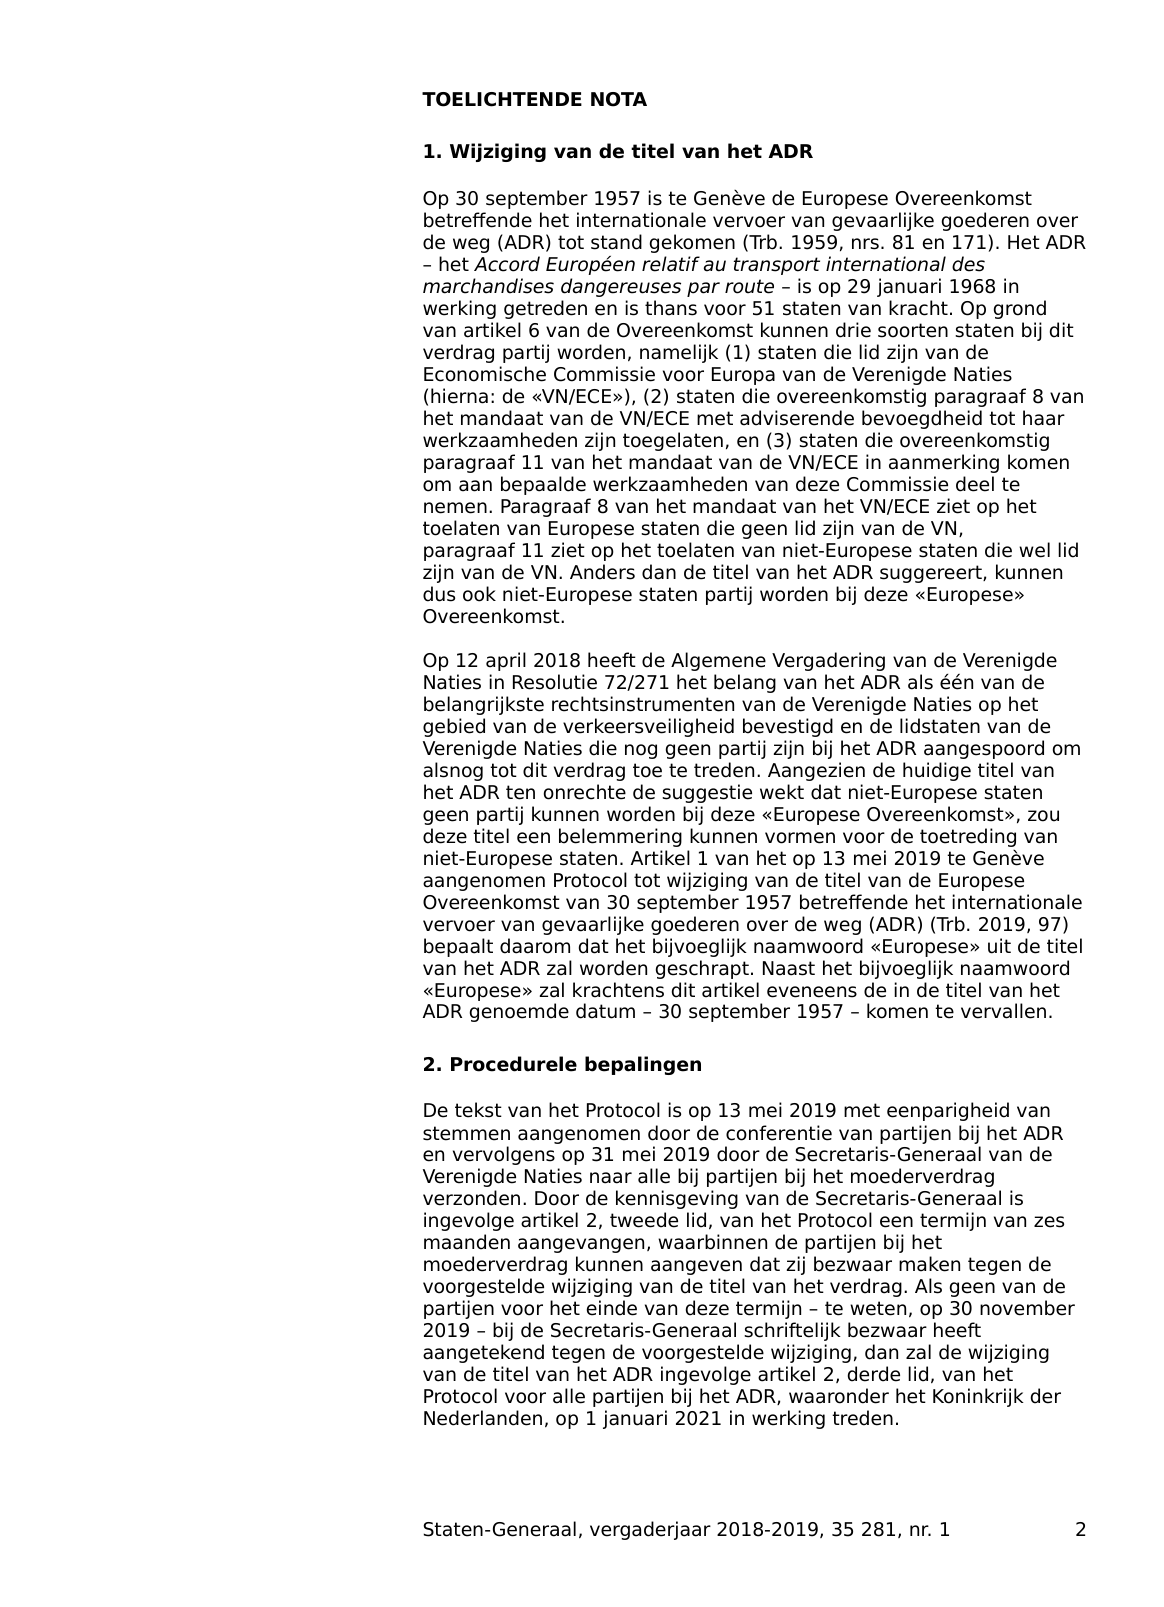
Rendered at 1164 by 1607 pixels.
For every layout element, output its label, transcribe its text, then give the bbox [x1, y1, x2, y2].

text Op 30 september 1957 is te Genève de Europese Overeenkomst betreffende het internationale vervoer van gevaarlijke goederen over de weg (ADR) tot stand gekomen (Trb. 1959, nrs. 81 en 171). Het ADR – het Accord Européen relatif au transport international des marchandises dangereuses par route – is op 29 januari 1968 in werking getreden en is thans voor 51 staten van kracht. Op grond van artikel 6 van de Overeenkomst kunnen drie soorten staten bij dit verdrag partij worden, namelijk (1) staten die lid zijn van de Economische Commissie voor Europa van de Verenigde Naties (hierna: de «VN/ECE»), (2) staten die overeenkomstig paragraaf 8 van het mandaat van de VN/ECE met adviserende bevoegdheid tot haar werkzaamheden zijn toegelaten, en (3) staten die overeenkomstig paragraaf 11 van het mandaat van de VN/ECE in aanmerking komen om aan bepaalde werkzaamheden van deze Commissie deel te nemen. Paragraaf 8 van het mandaat van het VN/ECE ziet op het toelaten van Europese staten die geen lid zijn van de VN, paragraaf 11 ziet op het toelaten van niet-Europese staten die wel lid zijn van de VN. Anders dan de titel van het ADR suggereert, kunnen dus ook niet-Europese staten partij worden bij deze «Europese» Overeenkomst. [422, 188, 1087, 628]
subtitle 2. Procedurele bepalingen [422, 1053, 1087, 1075]
text De tekst van het Protocol is op 13 mei 2019 met eenparigheid van stemmen aangenomen door de conferentie van partijen bij het ADR en vervolgens op 31 mei 2019 door de Secretaris-Generaal van de Verenigde Naties naar alle bij partijen bij het moederverdrag verzonden. Door de kennisgeving van de Secretaris-Generaal is ingevolge artikel 2, tweede lid, van het Protocol een termijn van zes maanden aangevangen, waarbinnen de partijen bij het moederverdrag kunnen aangeven dat zij bezwaar maken tegen de voorgestelde wijziging van de titel van het verdrag. Als geen van de partijen voor het einde van deze termijn – te weten, op 30 november 2019 – bij de Secretaris-Generaal schriftelijk bezwaar heeft aangetekend tegen de voorgestelde wijziging, dan zal de wijziging van de titel van het ADR ingevolge artikel 2, derde lid, van het Protocol voor alle partijen bij het ADR, waaronder het Koninkrijk der Nederlanden, op 1 januari 2021 in werking treden. [422, 1100, 1087, 1430]
text Op 12 april 2018 heeft de Algemene Vergadering van de Verenigde Naties in Resolutie 72/271 het belang van het ADR als één van de belangrijkste rechtsinstrumenten van de Verenigde Naties op het gebied van de verkeersveiligheid bevestigd en de lidstaten van de Verenigde Naties die nog geen partij zijn bij het ADR aangespoord om alsnog tot dit verdrag toe te treden. Aangezien de huidige titel van het ADR ten onrechte de suggestie wekt dat niet-Europese staten geen partij kunnen worden bij deze «Europese Overeenkomst», zou deze titel een belemmering kunnen vormen voor de toetreding van niet-Europese staten. Artikel 1 van het op 13 mei 2019 te Genève aangenomen Protocol tot wijziging van de titel van de Europese Overeenkomst van 30 september 1957 betreffende het internationale vervoer van gevaarlijke goederen over de weg (ADR) (Trb. 2019, 97) bepaalt daarom dat het bijvoeglijk naamwoord «Europese» uit de titel van het ADR zal worden geschrapt. Naast het bijvoeglijk naamwoord «Europese» zal krachtens dit artikel eveneens de in de titel van het ADR genoemde datum – 30 september 1957 – komen te vervallen. [422, 650, 1087, 1023]
subtitle 1. Wijziging van de titel van het ADR [422, 141, 1087, 163]
subtitle TOELICHTENDE NOTA [422, 89, 1087, 111]
